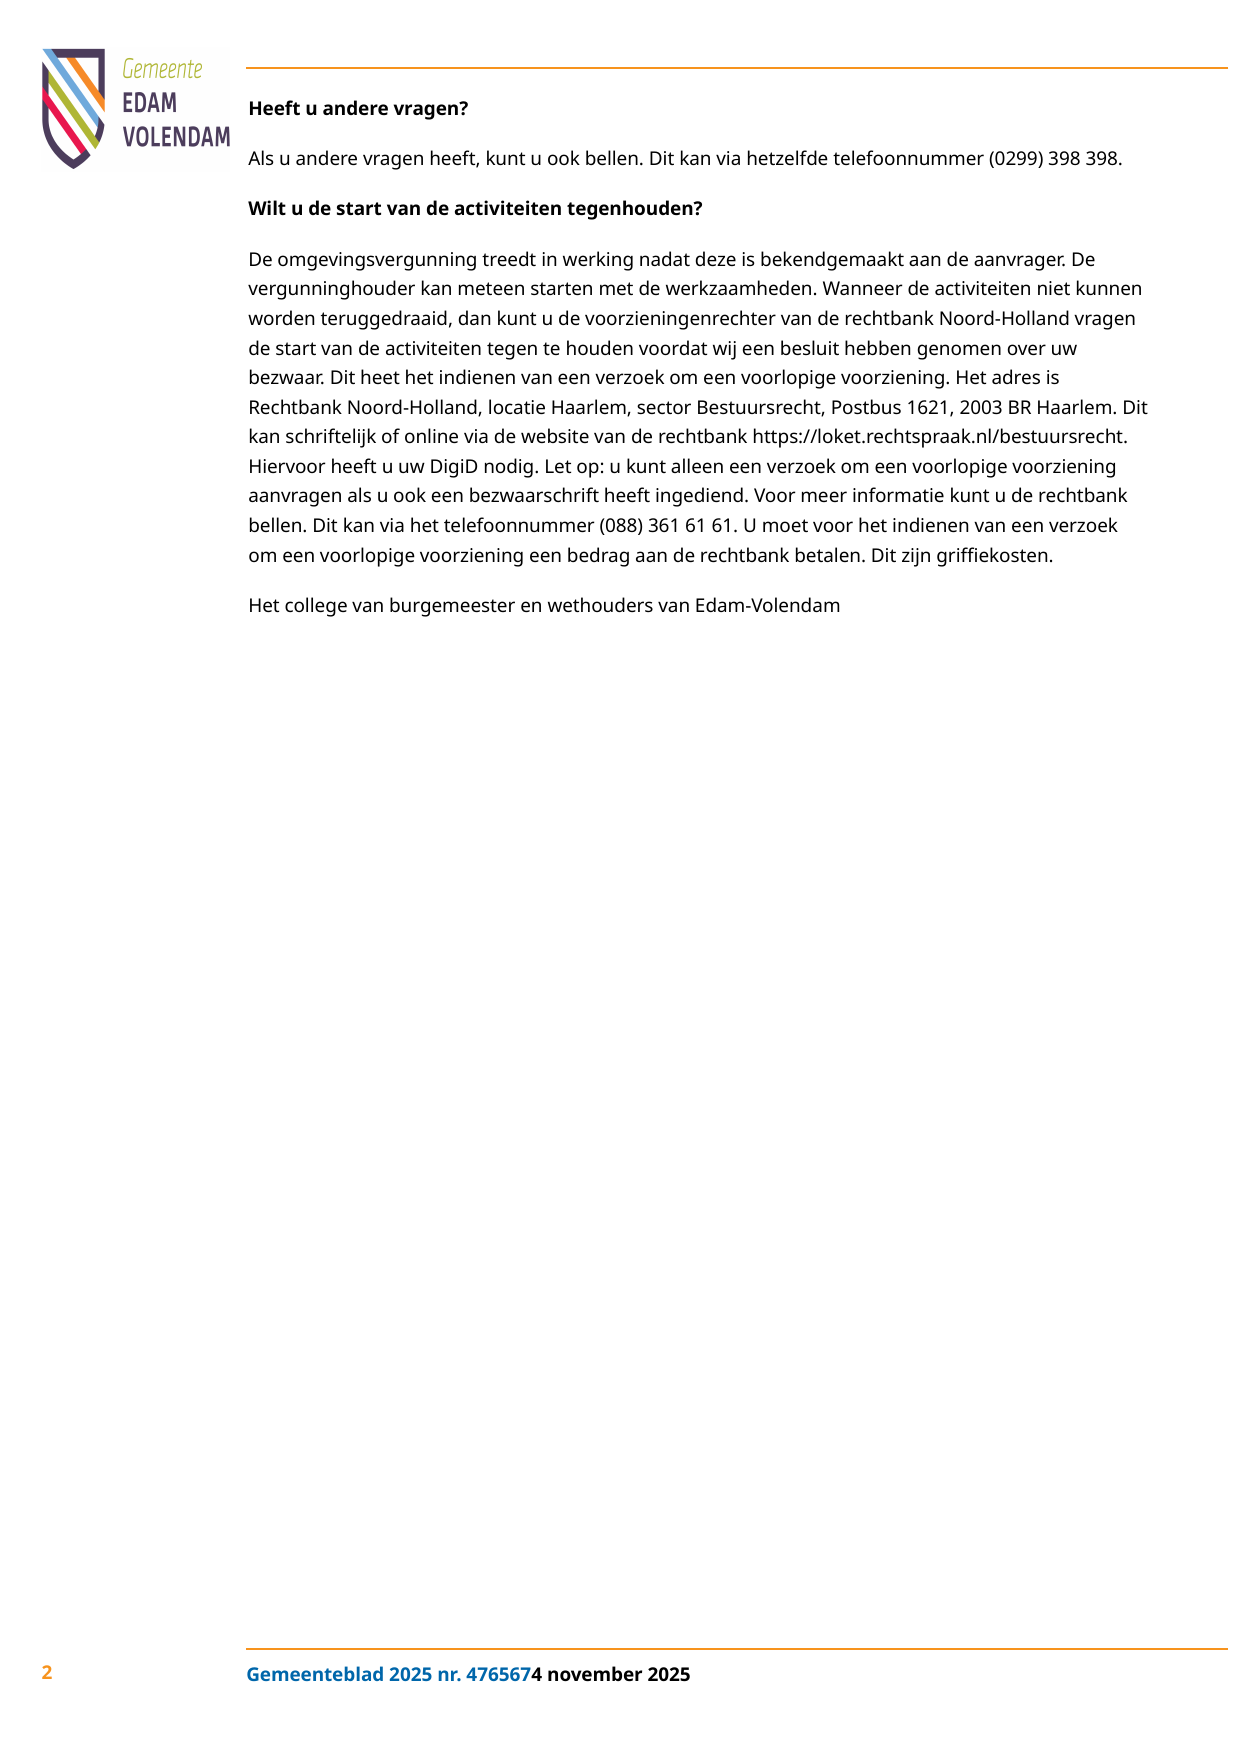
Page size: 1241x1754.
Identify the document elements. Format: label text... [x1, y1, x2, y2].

text Als u andere vragen heeft, kunt u ook bellen. Dit kan via hetzelfde telefoonnummer (0299) 398 398. [248, 145, 1152, 171]
picture [41, 47, 231, 172]
text Het college van burgemeester en wethouders van Edam-Volendam [248, 592, 1152, 618]
text Wilt u de start van de activiteiten tegenhouden? [248, 196, 1152, 221]
text Heeft u andere vragen? [248, 95, 1152, 121]
text De omgevingsvergunning treedt in werking nadat deze is bekendgemaakt aan de aanvrager. De vergunninghouder kan meteen starten met de werkzaamheden. Wanneer de activiteiten niet kunnen worden teruggedraaid, dan kunt u de voorzieningenrechter van de rechtbank Noord-Holland vragen de start van de activiteiten tegen te houden voordat wij een besluit hebben genomen over uw bezwaar. Dit heet het indienen van een verzoek om een voorlopige voorziening. Het adres is Rechtbank Noord-Holland, locatie Haarlem, sector Bestuursrecht, Postbus 1621, 2003 BR Haarlem. Dit kan schriftelijk of online via de website van de rechtbank https://loket.rechtspraak.nl/bestuursrecht. Hiervoor heeft u uw DigiD nodig. Let op: u kunt alleen een verzoek om een voorlopige voorziening aanvragen als u ook een bezwaarschrift heeft ingediend. Voor meer informatie kunt u de rechtbank bellen. Dit kan via het telefoonnummer (088) 361 61 61. U moet voor het indienen van een verzoek om een voorlopige voorziening een bedrag aan de rechtbank betalen. Dit zijn griffiekosten. [248, 246, 1152, 568]
